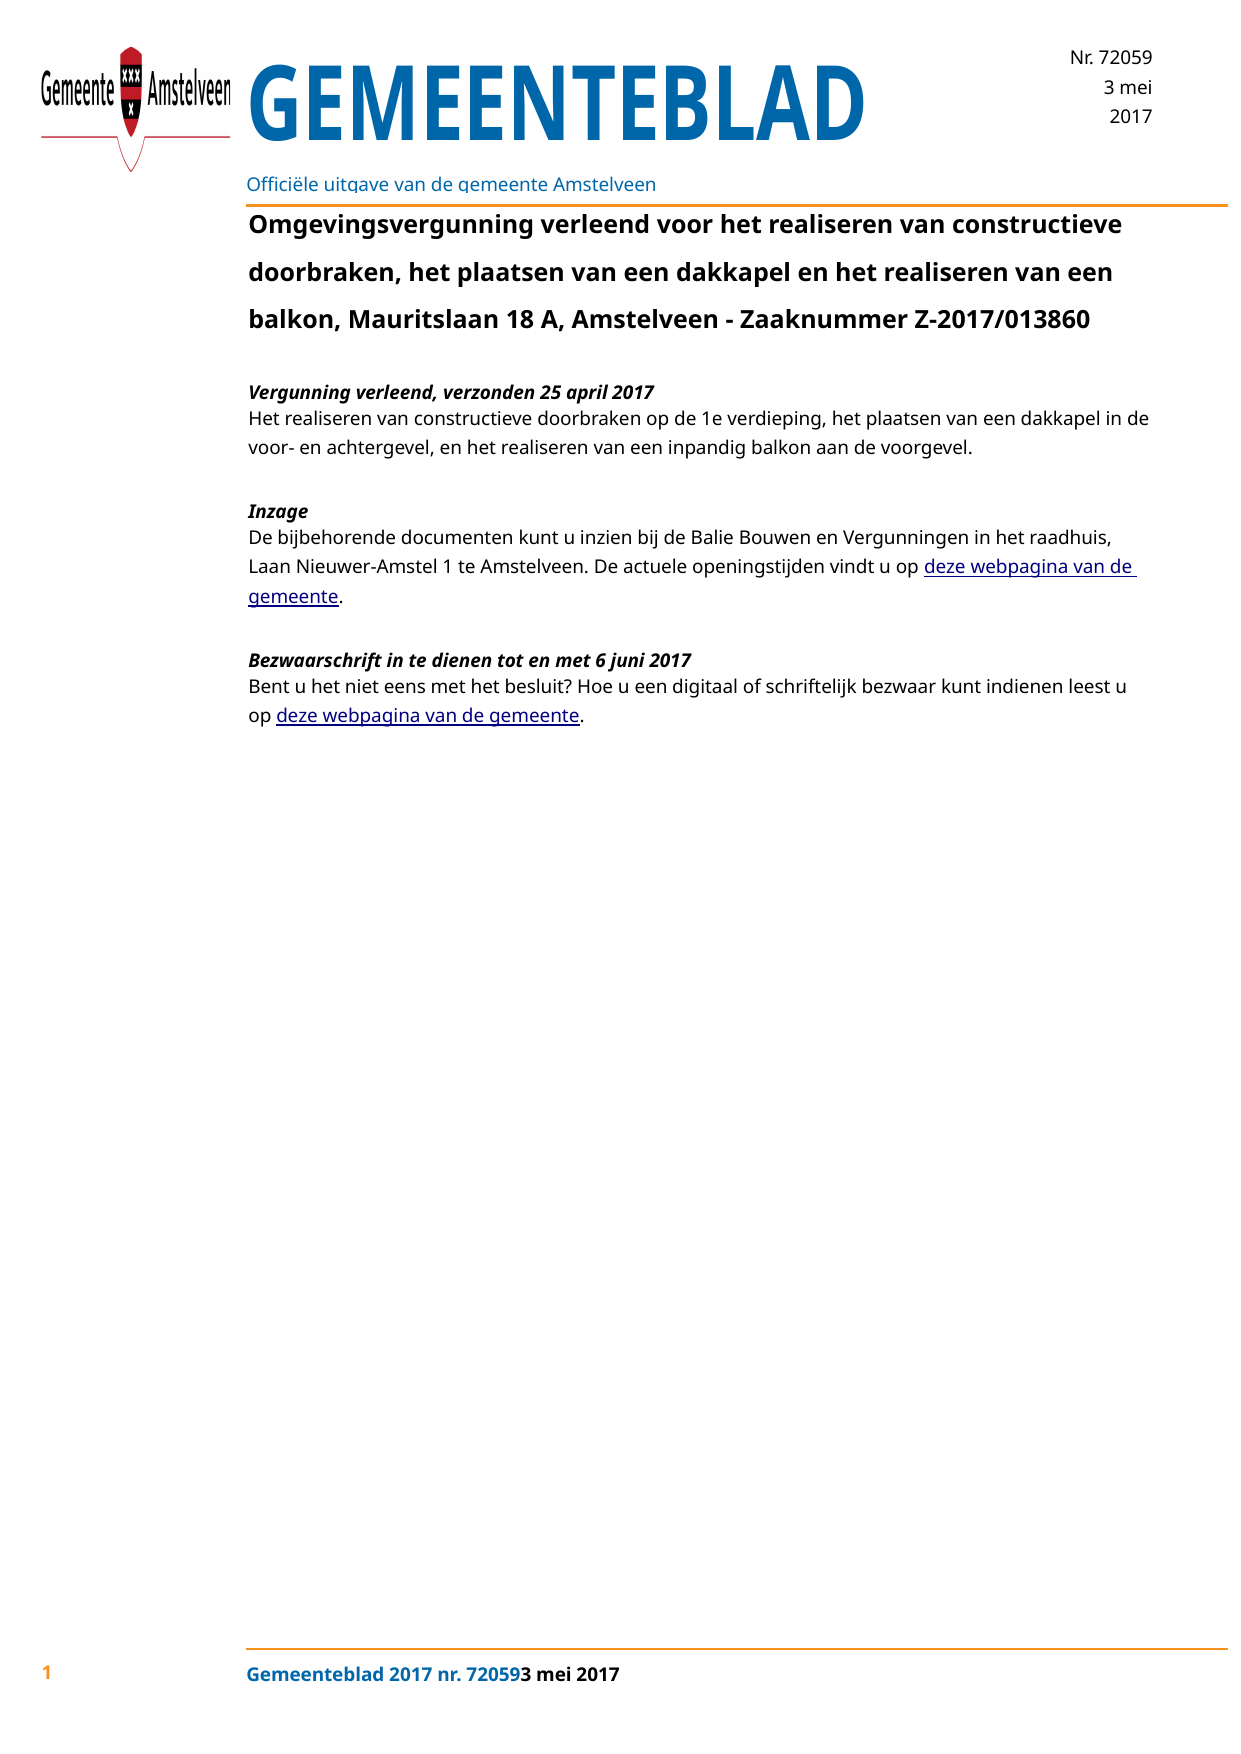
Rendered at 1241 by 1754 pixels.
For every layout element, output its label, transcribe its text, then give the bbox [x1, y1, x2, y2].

picture [41, 47, 231, 172]
text Het realiseren van constructieve doorbraken op de 1e verdieping, het plaatsen van een dakkapel in de voor- en achtergevel, en het realiseren van een inpandig balkon aan de voorgevel. [248, 405, 1152, 460]
text Inzage [248, 498, 1152, 524]
text Vergunning verleend, verzonden 25 april 2017 [248, 379, 1152, 405]
text De bijbehorende documenten kunt u inzien bij de Balie Bouwen en Vergunningen in het raadhuis, Laan Nieuwer-Amstel 1 te Amstelveen. De actuele openingstijden vindt u op deze webpagina van de gemeente. [248, 524, 1152, 609]
text Bent u het niet eens met het besluit? Hoe u een digitaal of schriftelijk bezwaar kunt indienen leest u op deze webpagina van de gemeente. [248, 673, 1152, 728]
text Bezwaarschrift in te dienen tot en met 6 juni 2017 [248, 647, 1152, 673]
text Omgevingsvergunning verleend voor het realiseren van constructieve doorbraken, het plaatsen van een dakkapel en het realiseren van een balkon, Mauritslaan 18 A, Amstelveen - Zaaknummer Z-2017/013860 [248, 207, 1152, 336]
